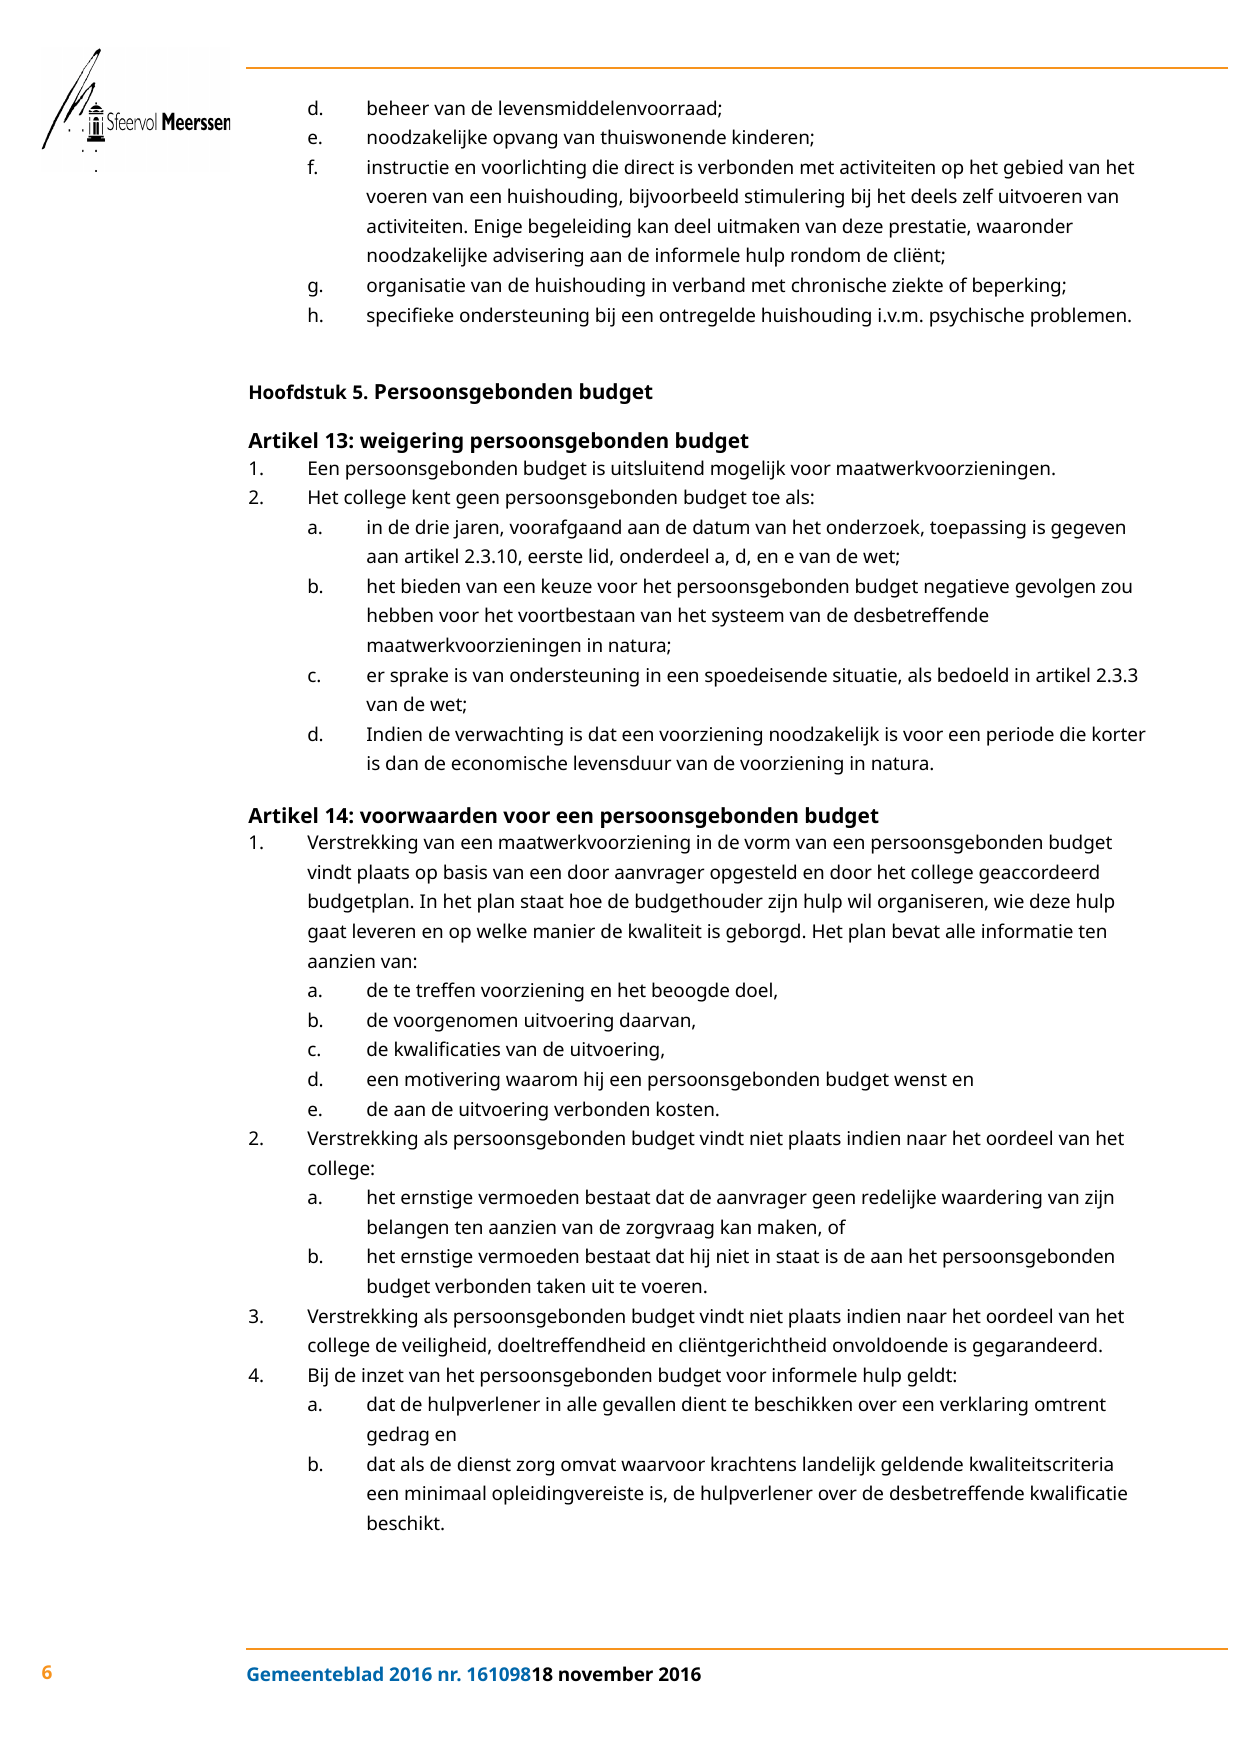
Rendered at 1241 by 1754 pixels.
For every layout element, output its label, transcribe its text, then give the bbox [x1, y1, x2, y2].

list instructie en voorlichting die direct is verbonden met activiteiten op het gebied van het voeren van een huishouding, bijvoorbeeld stimulering bij het deels zelf uitvoeren van activiteiten. Enige begeleiding kan deel uitmaken van deze prestatie, waaronder noodzakelijke advisering aan de informele hulp rondom de cliënt; [307, 154, 1152, 268]
list de kwalificaties van de uitvoering, [307, 1037, 1152, 1062]
list de te treffen voorziening en het beoogde doel, [307, 977, 1152, 1003]
list Het college kent geen persoonsgebonden budget toe als: [248, 484, 1152, 510]
list dat de hulpverlener in alle gevallen dient te beschikken over een verklaring omtrent gedrag en [307, 1392, 1152, 1447]
text Hoofdstuk 5. Persoonsgebonden budget [248, 377, 1152, 406]
list Verstrekking als persoonsgebonden budget vindt niet plaats indien naar het oordeel van het college: [248, 1125, 1152, 1181]
list er sprake is van ondersteuning in een spoedeisende situatie, als bedoeld in artikel 2.3.3 van de wet; [307, 662, 1152, 717]
list Verstrekking als persoonsgebonden budget vindt niet plaats indien naar het oordeel van het college de veiligheid, doeltreffendheid en cliëntgerichtheid onvoldoende is gegarandeerd. [248, 1303, 1152, 1358]
list dat als de dienst zorg omvat waarvoor krachtens landelijk geldende kwaliteitscriteria een minimaal opleidingvereiste is, de hulpverlener over de desbetreffende kwalificatie beschikt. [307, 1451, 1152, 1536]
list noodzakelijke opvang van thuiswonende kinderen; [307, 124, 1152, 150]
list Bij de inzet van het persoonsgebonden budget voor informele hulp geldt: [248, 1362, 1152, 1388]
text Artikel 13: weigering persoonsgebonden budget [248, 426, 1152, 455]
picture [41, 47, 231, 172]
list het ernstige vermoeden bestaat dat de aanvrager geen redelijke waardering van zijn belangen ten aanzien van de zorgvraag kan maken, of [307, 1184, 1152, 1240]
list de aan de uitvoering verbonden kosten. [307, 1096, 1152, 1121]
list een motivering waarom hij een persoonsgebonden budget wenst en [307, 1066, 1152, 1092]
list organisatie van de huishouding in verband met chronische ziekte of beperking; [307, 272, 1152, 298]
list specifieke ondersteuning bij een ontregelde huishouding i.v.m. psychische problemen. [307, 302, 1152, 328]
list Een persoonsgebonden budget is uitsluitend mogelijk voor maatwerkvoorzieningen. [248, 455, 1152, 481]
list het ernstige vermoeden bestaat dat hij niet in staat is de aan het persoonsgebonden budget verbonden taken uit te voeren. [307, 1244, 1152, 1299]
list beheer van de levensmiddelenvoorraad; [307, 95, 1152, 121]
list de voorgenomen uitvoering daarvan, [307, 1007, 1152, 1033]
text Artikel 14: voorwaarden voor een persoonsgebonden budget [248, 801, 1152, 829]
list in de drie jaren, voorafgaand aan de datum van het onderzoek, toepassing is gegeven aan artikel 2.3.10, eerste lid, onderdeel a, d, en e van de wet; [307, 514, 1152, 569]
list het bieden van een keuze voor het persoonsgebonden budget negatieve gevolgen zou hebben voor het voortbestaan van het systeem van de desbetreffende maatwerkvoorzieningen in natura; [307, 573, 1152, 658]
list Verstrekking van een maatwerkvoorziening in de vorm van een persoonsgebonden budget vindt plaats op basis van een door aanvrager opgesteld en door het college geaccordeerd budgetplan. In het plan staat hoe de budgethouder zijn hulp wil organiseren, wie deze hulp gaat leveren en op welke manier de kwaliteit is geborgd. Het plan bevat alle informatie ten aanzien van: [248, 829, 1152, 973]
list Indien de verwachting is dat een voorziening noodzakelijk is voor een periode die korter is dan de economische levensduur van de voorziening in natura. [307, 721, 1152, 776]
